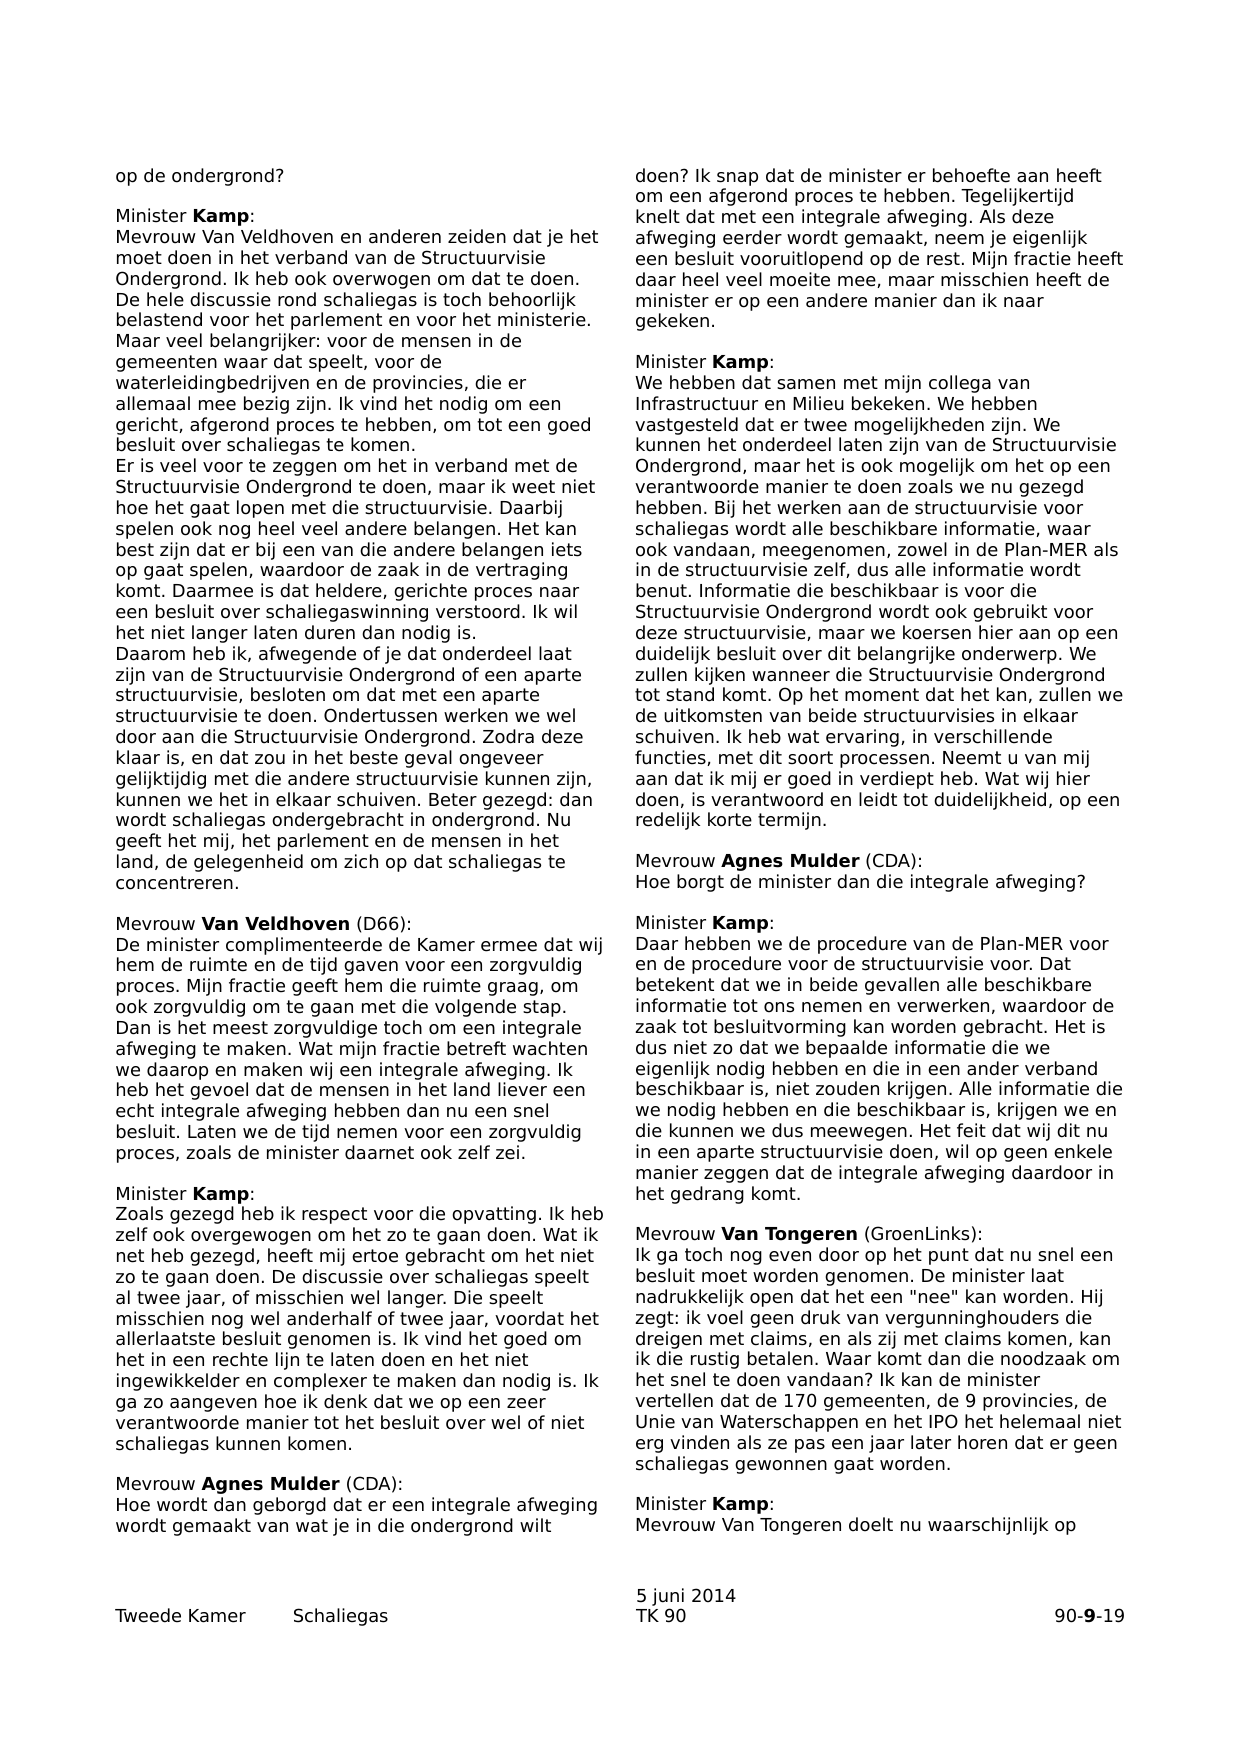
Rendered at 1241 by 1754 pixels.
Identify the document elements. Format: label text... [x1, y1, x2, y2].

text Er is veel voor te zeggen om het in verband met de Structuurvisie Ondergrond te doen, maar ik weet niet hoe het gaat lopen met die structuurvisie. Daarbij spelen ook nog heel veel andere belangen. Het kan best zijn dat er bij een van die andere belangen iets op gaat spelen, waardoor de zaak in de vertraging komt. Daarmee is dat heldere, gerichte proces naar een besluit over schaliegaswinning verstoord. Ik wil het niet langer laten duren dan nodig is. [115, 456, 605, 643]
text doen? Ik snap dat de minister er behoefte aan heeft om een afgerond proces te hebben. Tegelijkertijd knelt dat met een integrale afweging. Als deze afweging eerder wordt gemaakt, neem je eigenlijk een besluit vooruitlopend op de rest. Mijn fractie heeft daar heel veel moeite mee, maar misschien heeft de minister er op een andere manier dan ik naar gekeken. [635, 165, 1125, 332]
text Mevrouw Van Veldhoven en anderen zeiden dat je het moet doen in het verband van de Structuurvisie Ondergrond. Ik heb ook overwogen om dat te doen. De hele discussie rond schaliegas is toch behoorlijk belastend voor het parlement en voor het ministerie. Maar veel belangrijker: voor de mensen in de gemeenten waar dat speelt, voor de waterleidingbedrijven en de provincies, die er allemaal mee bezig zijn. Ik vind het nodig om een gericht, afgerond proces te hebben, om tot een goed besluit over schaliegas te komen. [115, 227, 605, 456]
text Minister Kamp: [115, 206, 605, 227]
text Mevrouw Van Tongeren (GroenLinks): [635, 1224, 1125, 1245]
text Mevrouw Van Tongeren doelt nu waarschijnlijk op [635, 1515, 1125, 1536]
text Mevrouw Agnes Mulder (CDA): [115, 1474, 605, 1495]
text Hoe wordt dan geborgd dat er een integrale afweging wordt gemaakt van wat je in die ondergrond wilt [115, 1495, 605, 1537]
text Zoals gezegd heb ik respect voor die opvatting. Ik heb zelf ook overgewogen om het zo te gaan doen. Wat ik net heb gezegd, heeft mij ertoe gebracht om het niet zo te gaan doen. De discussie over schaliegas speelt al twee jaar, of misschien wel langer. Die speelt misschien nog wel anderhalf of twee jaar, voordat het allerlaatste besluit genomen is. Ik vind het goed om het in een rechte lijn te laten doen en het niet ingewikkelder en complexer te maken dan nodig is. Ik ga zo aangeven hoe ik denk dat we op een zeer verantwoorde manier tot het besluit over wel of niet schaliegas kunnen komen. [115, 1204, 605, 1454]
text Mevrouw Agnes Mulder (CDA): [635, 851, 1125, 872]
text op de ondergrond? [115, 165, 605, 186]
text Minister Kamp: [635, 913, 1125, 933]
text Hoe borgt de minister dan die integrale afweging? [635, 872, 1125, 893]
text Minister Kamp: [115, 1183, 605, 1204]
text Daar hebben we de procedure van de Plan-MER voor en de procedure voor de structuurvisie voor. Dat betekent dat we in beide gevallen alle beschikbare informatie tot ons nemen en verwerken, waardoor de zaak tot besluitvorming kan worden gebracht. Het is dus niet zo dat we bepaalde informatie die we eigenlijk nodig hebben en die in een ander verband beschikbaar is, niet zouden krijgen. Alle informatie die we nodig hebben en die beschikbaar is, krijgen we en die kunnen we dus meewegen. Het feit dat wij dit nu in een aparte structuurvisie doen, wil op geen enkele manier zeggen dat de integrale afweging daardoor in het gedrang komt. [635, 933, 1125, 1204]
text We hebben dat samen met mijn collega van Infrastructuur en Milieu bekeken. We hebben vastgesteld dat er twee mogelijkheden zijn. We kunnen het onderdeel laten zijn van de Structuurvisie Ondergrond, maar het is ook mogelijk om het op een verantwoorde manier te doen zoals we nu gezegd hebben. Bij het werken aan de structuurvisie voor schaliegas wordt alle beschikbare informatie, waar ook vandaan, meegenomen, zowel in de Plan-MER als in de structuurvisie zelf, dus alle informatie wordt benut. Informatie die beschikbaar is voor die Structuurvisie Ondergrond wordt ook gebruikt voor deze structuurvisie, maar we koersen hier aan op een duidelijk besluit over dit belangrijke onderwerp. We zullen kijken wanneer die Structuurvisie Ondergrond tot stand komt. Op het moment dat het kan, zullen we de uitkomsten van beide structuurvisies in elkaar schuiven. Ik heb wat ervaring, in verschillende functies, met dit soort processen. Neemt u van mij aan dat ik mij er goed in verdiept heb. Wat wij hier doen, is verantwoord en leidt tot duidelijkheid, op een redelijk korte termijn. [635, 373, 1125, 831]
text Mevrouw Van Veldhoven (D66): [115, 913, 605, 934]
text Ik ga toch nog even door op het punt dat nu snel een besluit moet worden genomen. De minister laat nadrukkelijk open dat het een "nee" kan worden. Hij zegt: ik voel geen druk van vergunninghouders die dreigen met claims, en als zij met claims komen, kan ik die rustig betalen. Waar komt dan die noodzaak om het snel te doen vandaan? Ik kan de minister vertellen dat de 170 gemeenten, de 9 provincies, de Unie van Waterschappen en het IPO het helemaal niet erg vinden als ze pas een jaar later horen dat er geen schaliegas gewonnen gaat worden. [635, 1245, 1125, 1474]
text Minister Kamp: [635, 352, 1125, 373]
text Daarom heb ik, afwegende of je dat onderdeel laat zijn van de Structuurvisie Ondergrond of een aparte structuurvisie, besloten om dat met een aparte structuurvisie te doen. Ondertussen werken we wel door aan die Structuurvisie Ondergrond. Zodra deze klaar is, en dat zou in het beste geval ongeveer gelijktijdig met die andere structuurvisie kunnen zijn, kunnen we het in elkaar schuiven. Beter gezegd: dan wordt schaliegas ondergebracht in ondergrond. Nu geeft het mij, het parlement en de mensen in het land, de gelegenheid om zich op dat schaliegas te concentreren. [115, 643, 605, 893]
text De minister complimenteerde de Kamer ermee dat wij hem de ruimte en de tijd gaven voor een zorgvuldig proces. Mijn fractie geeft hem die ruimte graag, om ook zorgvuldig om te gaan met die volgende stap. Dan is het meest zorgvuldige toch om een integrale afweging te maken. Wat mijn fractie betreft wachten we daarop en maken wij een integrale afweging. Ik heb het gevoel dat de mensen in het land liever een echt integrale afweging hebben dan nu een snel besluit. Laten we de tijd nemen voor een zorgvuldig proces, zoals de minister daarnet ook zelf zei. [115, 934, 605, 1163]
text Minister Kamp: [635, 1494, 1125, 1515]
